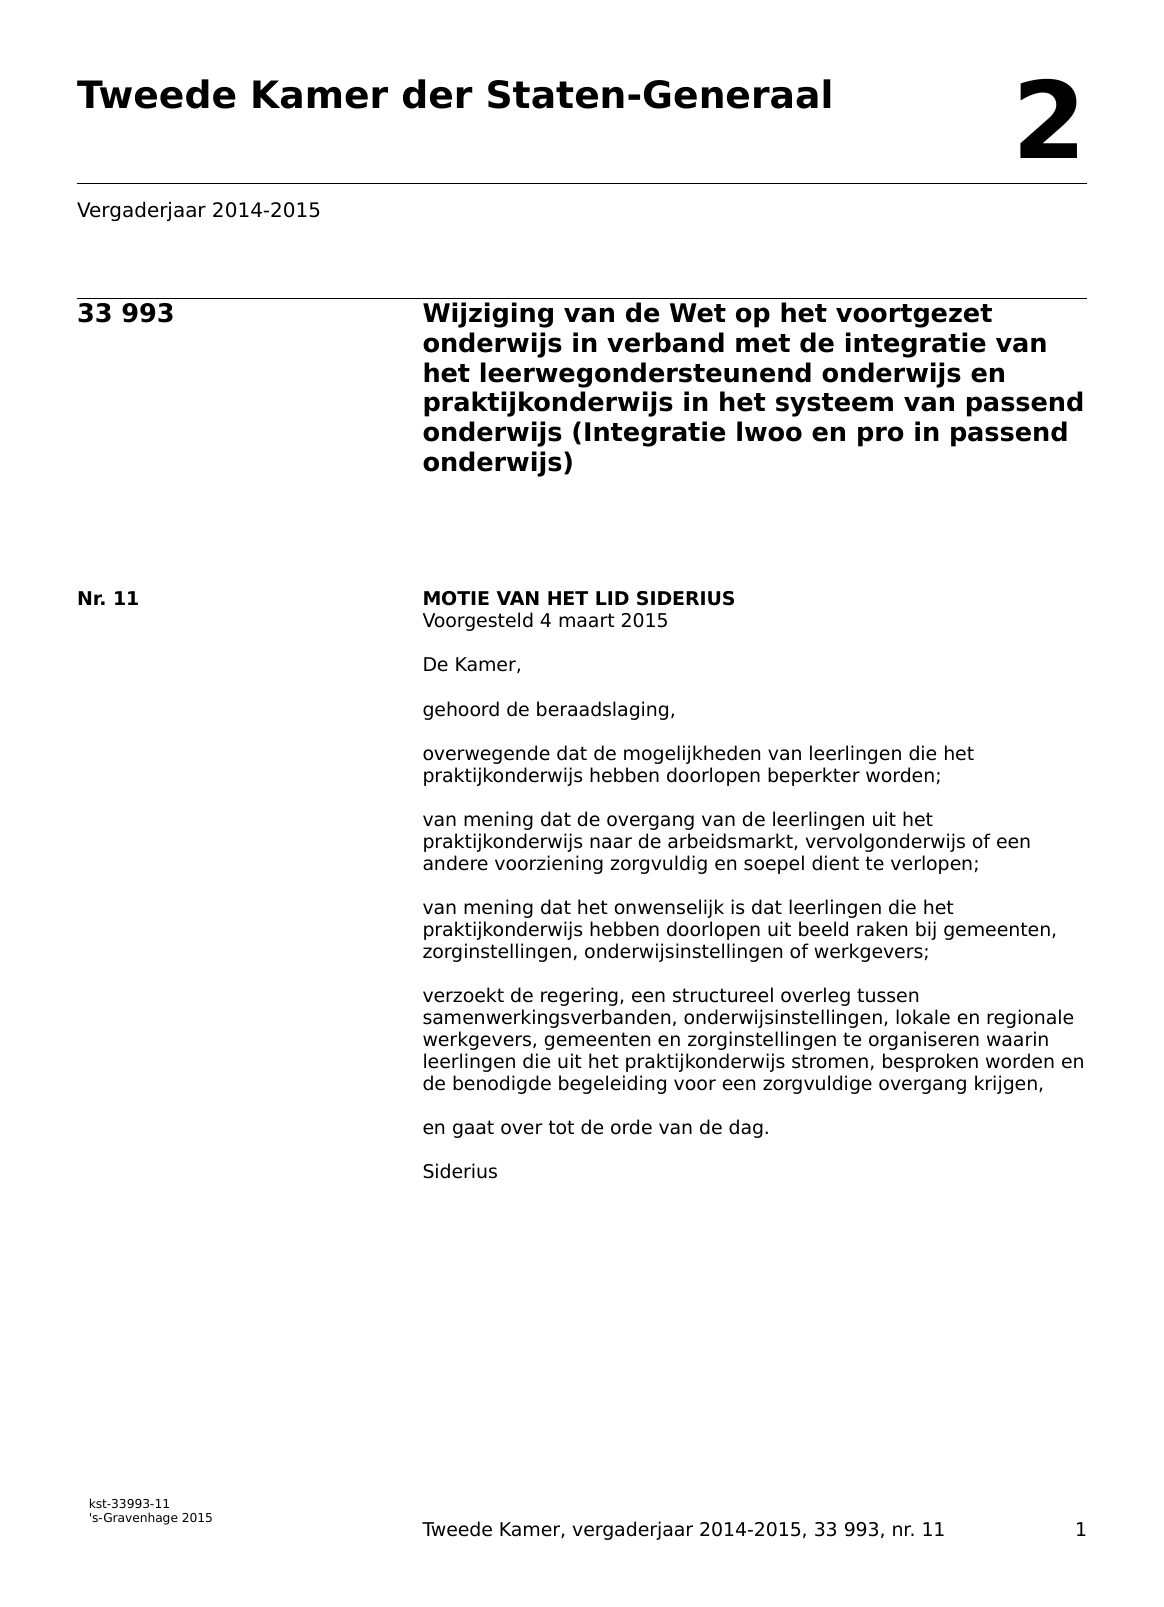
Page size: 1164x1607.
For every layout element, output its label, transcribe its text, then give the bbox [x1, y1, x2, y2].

table_cell Vergaderjaar 2014-2015 [77, 184, 1087, 298]
table_header 2 [886, 59, 1087, 183]
text gehoord de beraadslaging, [422, 698, 1087, 720]
text 's-Gravenhage 2015 [88, 1511, 323, 1525]
subtitle 33 993 Wijziging van de Wet op het voortgezet onderwijs in verband met de integratie van het leerwegondersteunend onderwijs en praktijkonderwijs in het systeem van passend onderwijs (Integratie lwoo en pro in passend onderwijs) [77, 299, 1087, 477]
subtitle Nr. 11 MOTIE VAN HET LID SIDERIUS [77, 588, 1087, 610]
text kst-33993-11 [88, 1497, 323, 1511]
text overwegende dat de mogelijkheden van leerlingen die het praktijkonderwijs hebben doorlopen beperkter worden; [422, 743, 1087, 787]
table_header Tweede Kamer der Staten-Generaal [77, 59, 886, 183]
text De Kamer, [422, 654, 1087, 676]
text Voorgesteld 4 maart 2015 [422, 610, 1087, 632]
text Siderius [422, 1161, 1087, 1183]
text van mening dat het onwenselijk is dat leerlingen die het praktijkonderwijs hebben doorlopen uit beeld raken bij gemeenten, zorginstellingen, onderwijsinstellingen of werkgevers; [422, 897, 1087, 963]
text verzoekt de regering, een structureel overleg tussen samenwerkingsverbanden, onderwijsinstellingen, lokale en regionale werkgevers, gemeenten en zorginstellingen te organiseren waarin leerlingen die uit het praktijkonderwijs stromen, besproken worden en de benodigde begeleiding voor een zorgvuldige overgang krijgen, [422, 985, 1087, 1095]
text en gaat over tot de orde van de dag. [422, 1117, 1087, 1139]
text van mening dat de overgang van de leerlingen uit het praktijkonderwijs naar de arbeidsmarkt, vervolgonderwijs of een andere voorziening zorgvuldig en soepel dient te verlopen; [422, 809, 1087, 875]
